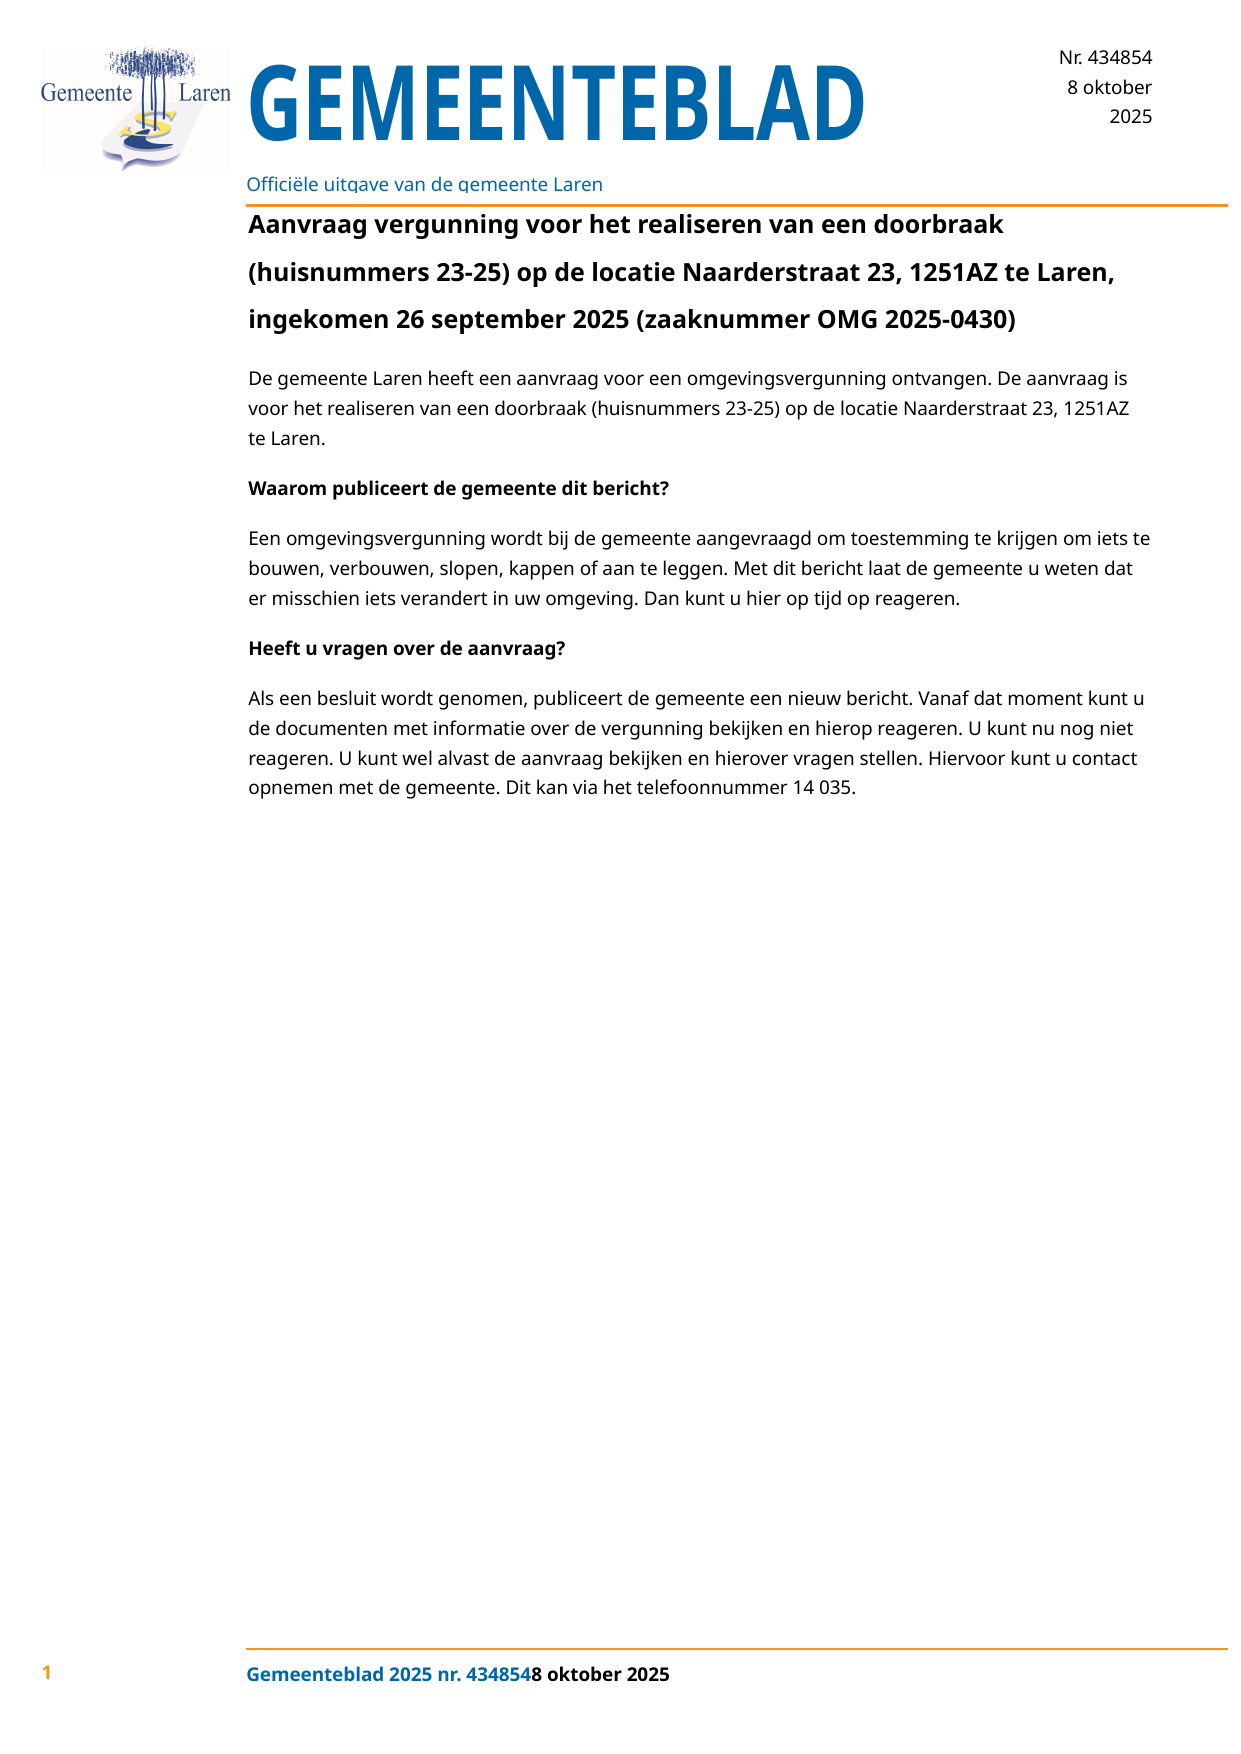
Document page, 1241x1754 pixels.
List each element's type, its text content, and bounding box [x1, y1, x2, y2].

text De gemeente Laren heeft een aanvraag voor een omgevingsvergunning ontvangen. De aanvraag is voor het realiseren van een doorbraak (huisnummers 23-25) op de locatie Naarderstraat 23, 1251AZ te Laren. [248, 366, 1152, 450]
text Aanvraag vergunning voor het realiseren van een doorbraak (huisnummers 23-25) op de locatie Naarderstraat 23, 1251AZ te Laren, ingekomen 26 september 2025 (zaaknummer OMG 2025-0430) [248, 207, 1152, 336]
text Heeft u vragen over de aanvraag? [248, 635, 1152, 661]
picture [41, 47, 231, 172]
text Als een besluit wordt genomen, publiceert de gemeente een nieuw bericht. Vanaf dat moment kunt u de documenten met informatie over de vergunning bekijken en hierop reageren. U kunt nu nog niet reageren. U kunt wel alvast de aanvraag bekijken en hierover vragen stellen. Hiervoor kunt u contact opnemen met de gemeente. Dit kan via het telefoonnummer 14 035. [248, 686, 1152, 800]
text Een omgevingsvergunning wordt bij de gemeente aangevraagd om toestemming te krijgen om iets te bouwen, verbouwen, slopen, kappen of aan te leggen. Met dit bericht laat de gemeente u weten dat er misschien iets verandert in uw omgeving. Dan kunt u hier op tijd op reageren. [248, 526, 1152, 610]
text Waarom publiceert de gemeente dit bericht? [248, 475, 1152, 501]
